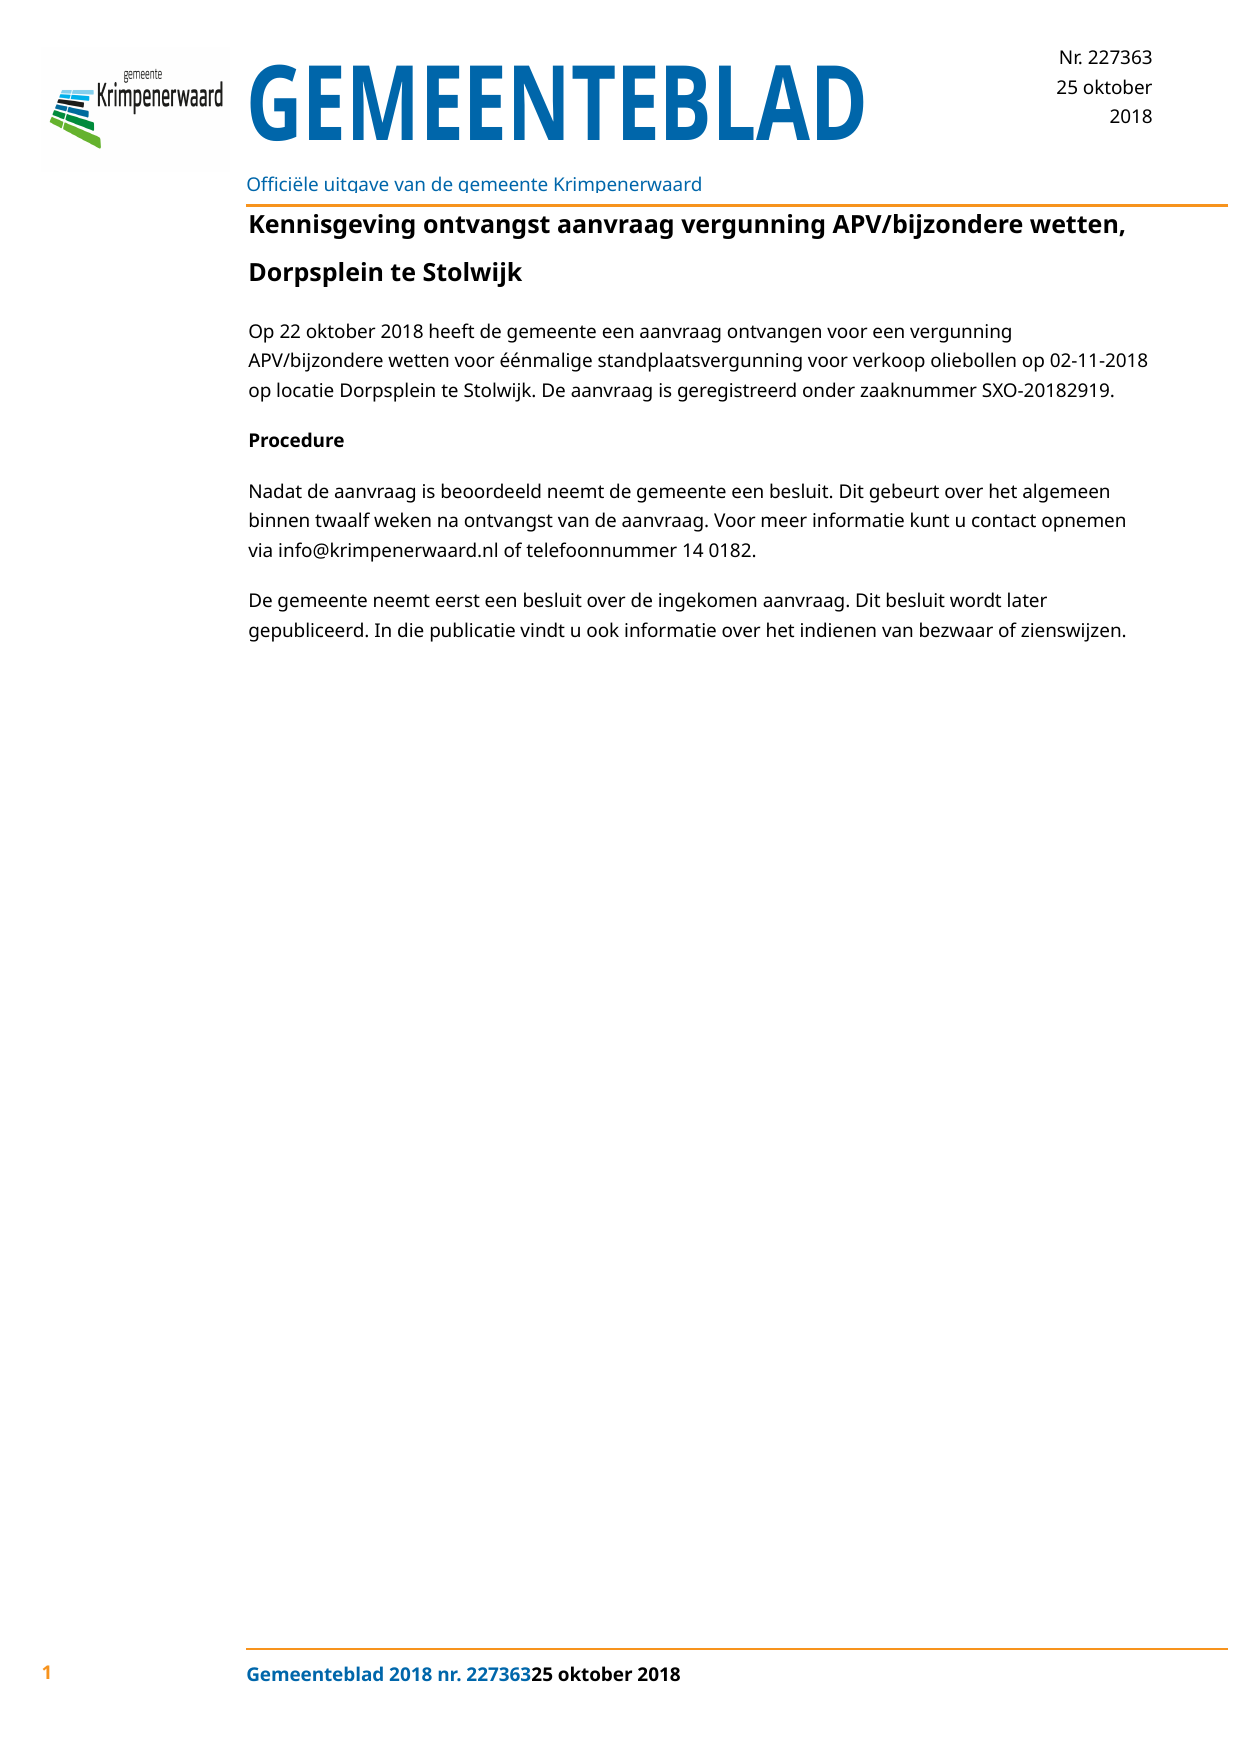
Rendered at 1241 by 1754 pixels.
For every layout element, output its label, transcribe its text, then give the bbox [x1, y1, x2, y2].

text Op 22 oktober 2018 heeft de gemeente een aanvraag ontvangen voor een vergunning APV/bijzondere wetten voor éénmalige standplaatsvergunning voor verkoop oliebollen op 02-11-2018 op locatie Dorpsplein te Stolwijk. De aanvraag is geregistreerd onder zaaknummer SXO-20182919. [248, 318, 1152, 403]
text Procedure [248, 427, 1152, 453]
text Kennisgeving ontvangst aanvraag vergunning APV/bijzondere wetten, Dorpsplein te Stolwijk [248, 207, 1152, 288]
text De gemeente neemt eerst een besluit over de ingekomen aanvraag. Dit besluit wordt later gepubliceerd. In die publicatie vindt u ook informatie over het indienen van bezwaar of zienswijzen. [248, 587, 1152, 643]
picture [41, 47, 231, 172]
text Nadat de aanvraag is beoordeeld neemt de gemeente een besluit. Dit gebeurt over het algemeen binnen twaalf weken na ontvangst van de aanvraag. Voor meer informatie kunt u contact opnemen via info@krimpenerwaard.nl of telefoonnummer 14 0182. [248, 478, 1152, 563]
